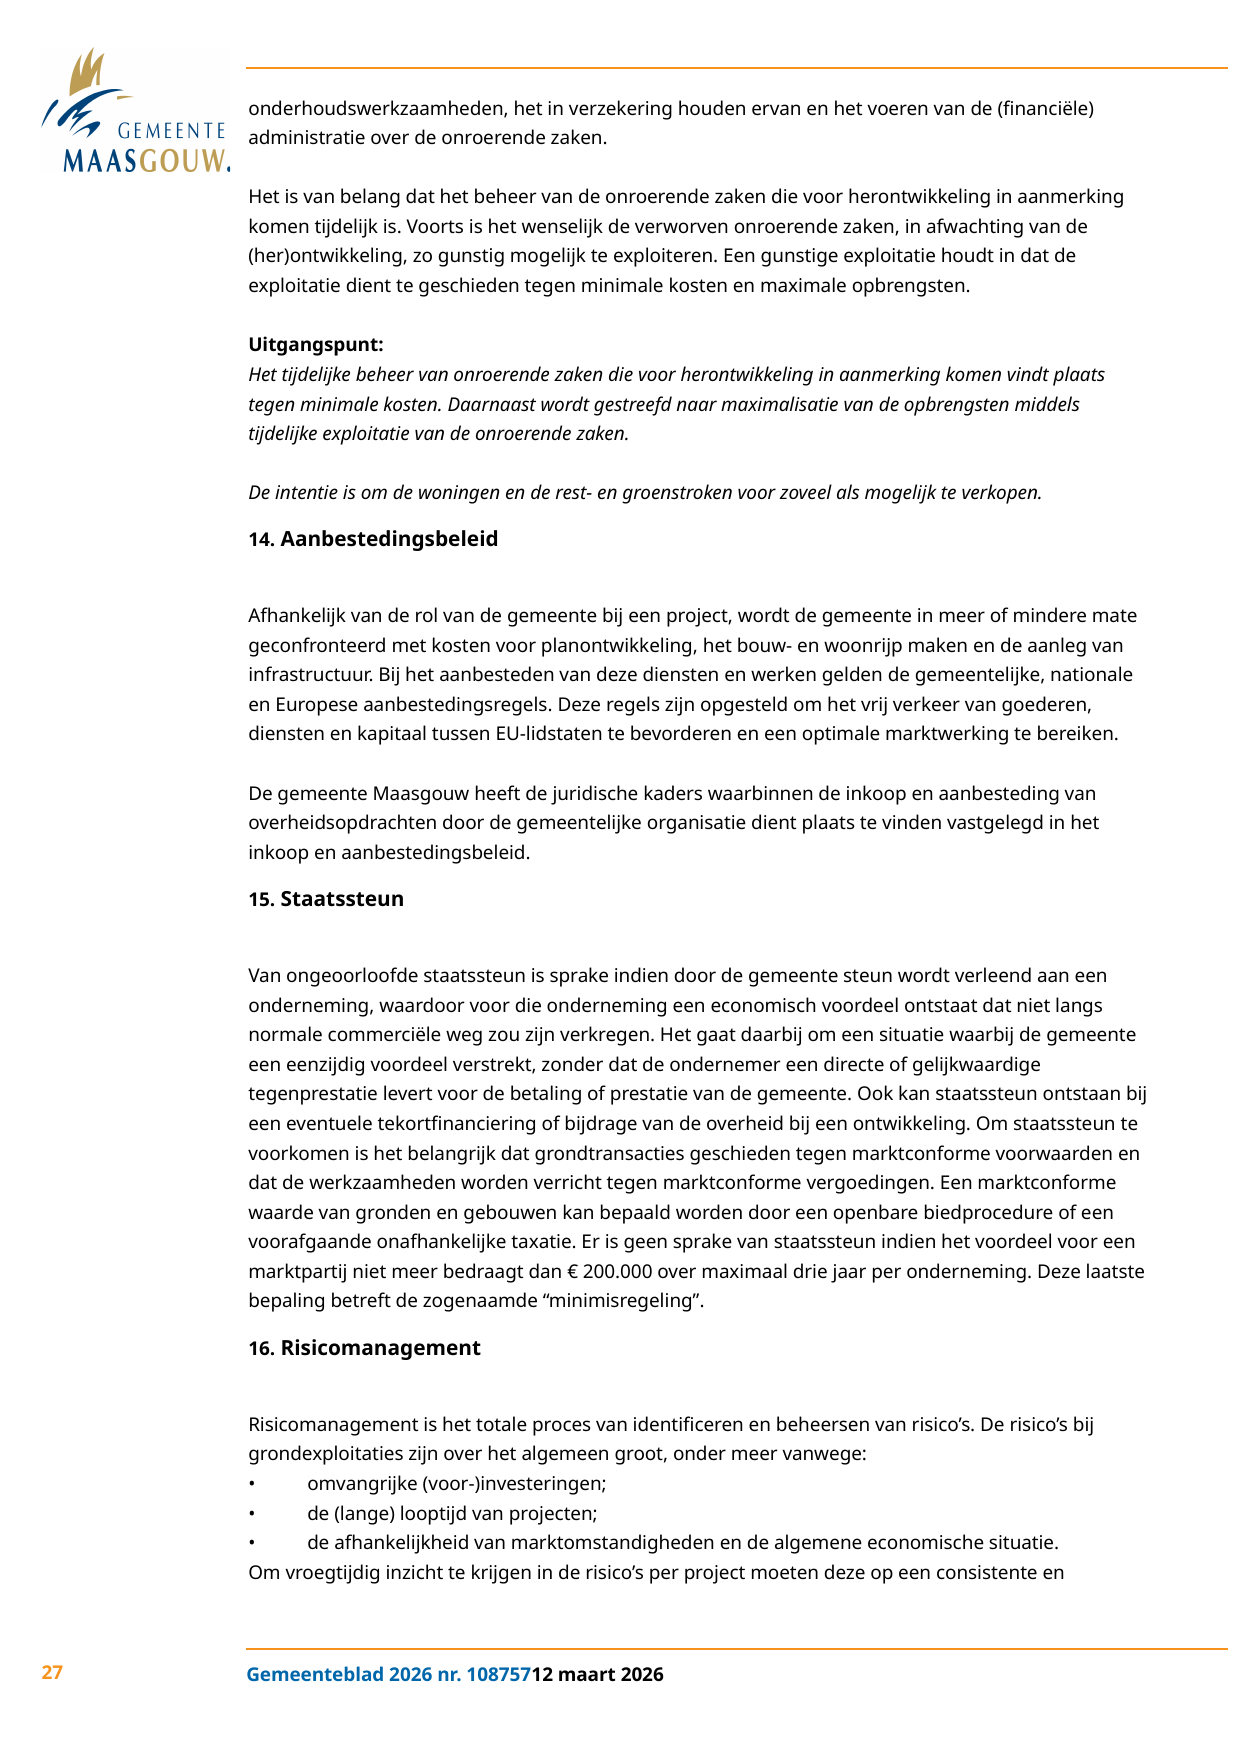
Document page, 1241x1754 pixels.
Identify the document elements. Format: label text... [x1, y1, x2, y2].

list de afhankelijkheid van marktomstandigheden en de algemene economische situatie. [248, 1529, 1152, 1555]
table_header Uitgangspunt: Het tijdelijke beheer van onroerende zaken die voor herontwikkeling in aanmerking komen vindt plaats tegen minimale kosten. Daarnaast wordt gestreefd naar maximalisatie van de opbrengsten middels tijdelijke exploitatie van de onroerende zaken. De intentie is om de woningen en de rest- en groenstroken voor zoveel als mogelijk te verkopen. [248, 332, 1152, 505]
text De gemeente Maasgouw heeft de juridische kaders waarbinnen de inkoop en aanbesteding van overheidsopdrachten door de gemeentelijke organisatie dient plaats te vinden vastgelegd in het inkoop en aanbestedingsbeleid. [248, 780, 1152, 864]
text Het is van belang dat het beheer van de onroerende zaken die voor herontwikkeling in aanmerking komen tijdelijk is. Voorts is het wenselijk de verworven onroerende zaken, in afwachting van de (her)ontwikkeling, zo gunstig mogelijk te exploiteren. Een gunstige exploitatie houdt in dat de exploitatie dient te geschieden tegen minimale kosten en maximale opbrengsten. [248, 183, 1152, 298]
text Risicomanagement is het totale proces van identificeren en beheersen van risico’s. De risico’s bij grondexploitaties zijn over het algemeen groot, onder meer vanwege: [248, 1411, 1152, 1466]
list de (lange) looptijd van projecten; [248, 1500, 1152, 1525]
list omvangrijke (voor-)investeringen; [248, 1470, 1152, 1496]
text Van ongeoorloofde staatssteun is sprake indien door de gemeente steun wordt verleend aan een onderneming, waardoor voor die onderneming een economisch voordeel ontstaat dat niet langs normale commerciële weg zou zijn verkregen. Het gaat daarbij om een situatie waarbij de gemeente een eenzijdig voordeel verstrekt, zonder dat de ondernemer een directe of gelijkwaardige tegenprestatie levert voor de betaling of prestatie van de gemeente. Ook kan staatssteun ontstaan bij een eventuele tekortfinanciering of bijdrage van de overheid bij een ontwikkeling. Om staatssteun te voorkomen is het belangrijk dat grondtransacties geschieden tegen marktconforme voorwaarden en dat de werkzaamheden worden verricht tegen marktconforme vergoedingen. Een marktconforme waarde van gronden en gebouwen kan bepaald worden door een openbare biedprocedure of een voorafgaande onafhankelijke taxatie. Er is geen sprake van staatssteun indien het voordeel voor een marktpartij niet meer bedraagt dan € 200.000 over maximaal drie jaar per onderneming. Deze laatste bepaling betreft de zogenaamde “minimisregeling”. [248, 962, 1152, 1313]
text Om vroegtijdig inzicht te krijgen in de risico’s per project moeten deze op een consistente en [248, 1559, 1152, 1584]
text Afhankelijk van de rol van de gemeente bij een project, wordt de gemeente in meer of mindere mate geconfronteerd met kosten voor planontwikkeling, het bouw- en woonrijp maken en de aanleg van infrastructuur. Bij het aanbesteden van deze diensten en werken gelden de gemeentelijke, nationale en Europese aanbestedingsregels. Deze regels zijn opgesteld om het vrij verkeer van goederen, diensten en kapitaal tussen EU-lidstaten te bevorderen en een optimale marktwerking te bereiken. [248, 602, 1152, 746]
text 16. Risicomanagement [248, 1333, 1152, 1362]
text 14. Aanbestedingsbeleid [248, 524, 1152, 553]
text onderhoudswerkzaamheden, het in verzekering houden ervan en het voeren van de (financiële) administratie over de onroerende zaken. [248, 95, 1152, 150]
text 15. Staatssteun [248, 884, 1152, 913]
picture [41, 47, 231, 172]
